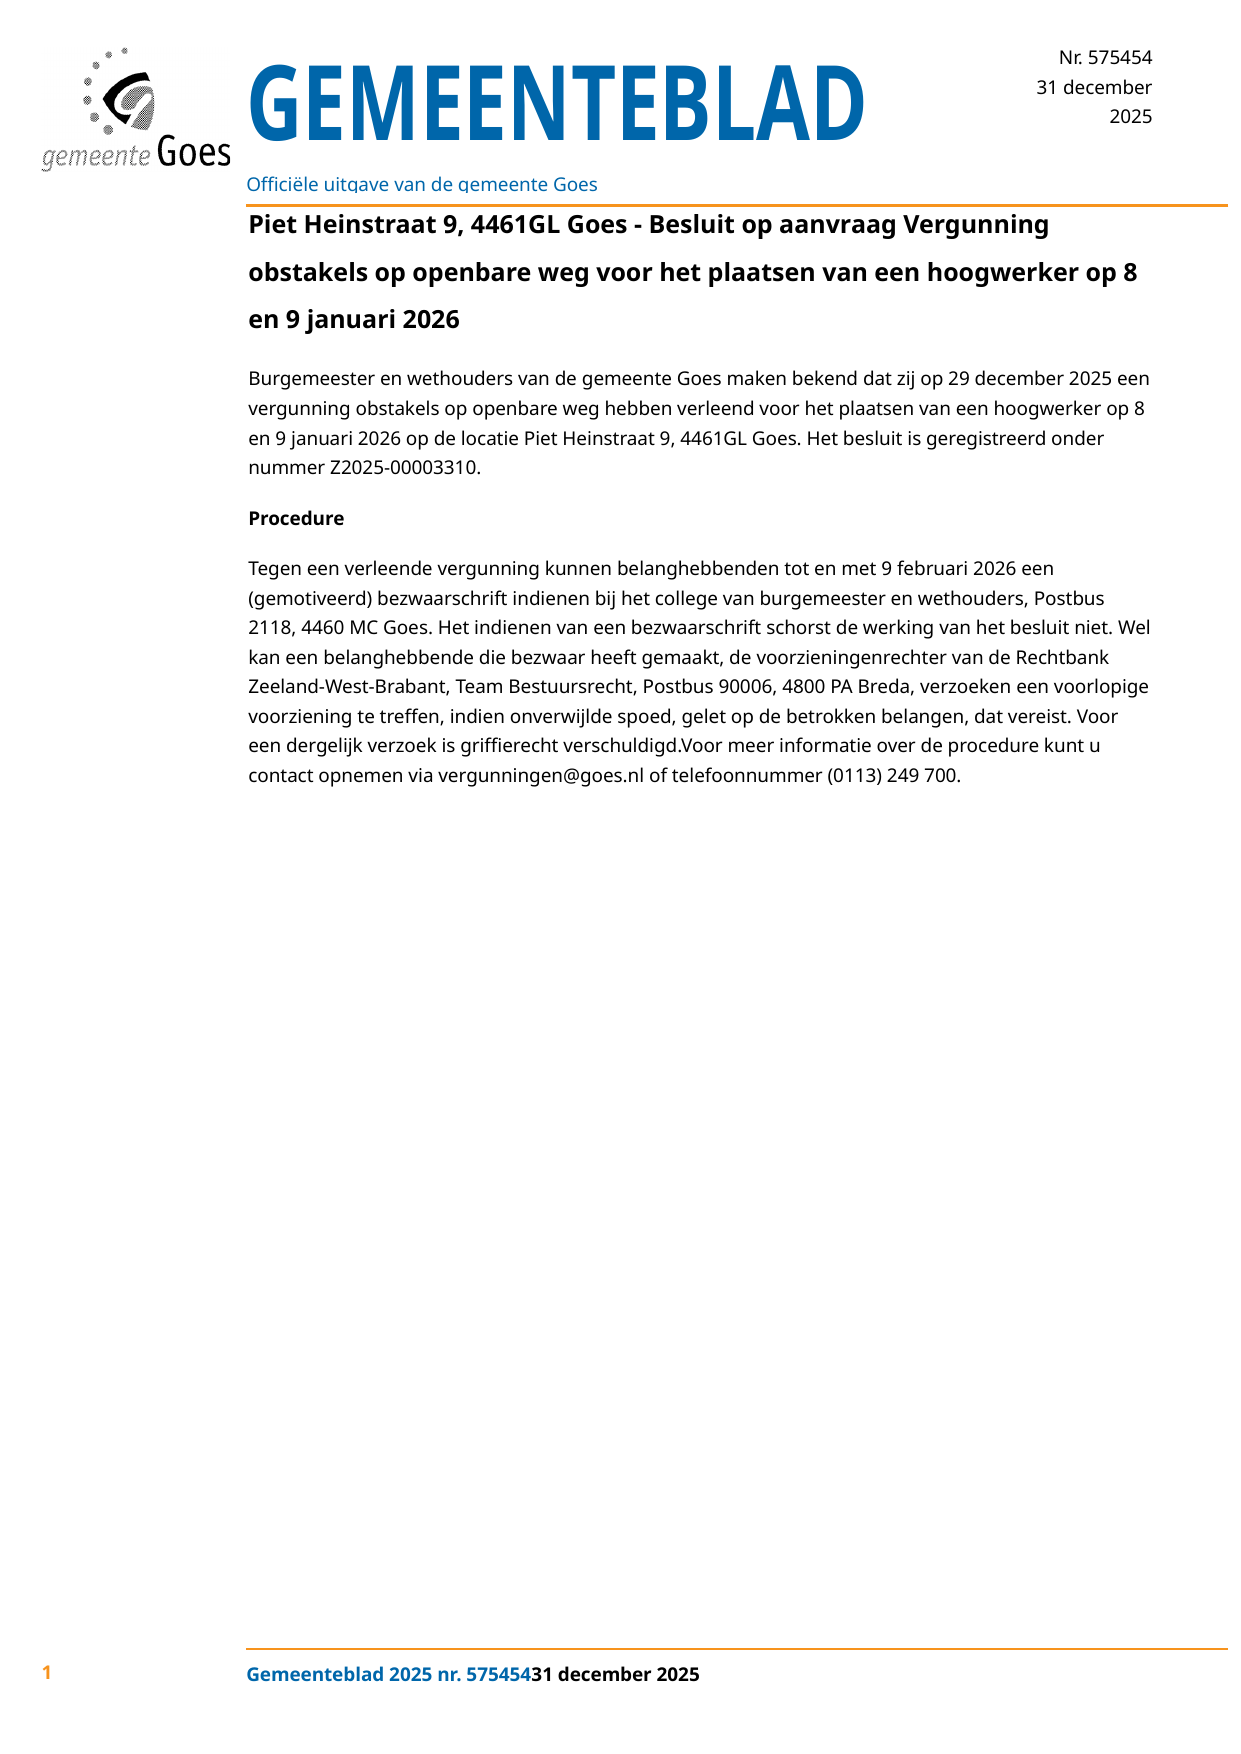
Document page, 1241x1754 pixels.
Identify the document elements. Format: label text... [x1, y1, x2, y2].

text Burgemeester en wethouders van de gemeente Goes maken bekend dat zij op 29 december 2025 een vergunning obstakels op openbare weg hebben verleend voor het plaatsen van een hoogwerker op 8 en 9 januari 2026 op de locatie Piet Heinstraat 9, 4461GL Goes. Het besluit is geregistreerd onder nummer Z2025-00003310. [248, 366, 1152, 480]
text Procedure [248, 505, 1152, 530]
picture [41, 47, 231, 172]
text Piet Heinstraat 9, 4461GL Goes - Besluit op aanvraag Vergunning obstakels op openbare weg voor het plaatsen van een hoogwerker op 8 en 9 januari 2026 [248, 207, 1152, 336]
text Tegen een verleende vergunning kunnen belanghebbenden tot en met 9 februari 2026 een (gemotiveerd) bezwaarschrift indienen bij het college van burgemeester en wethouders, Postbus 2118, 4460 MC Goes. Het indienen van een bezwaarschrift schorst de werking van het besluit niet. Wel kan een belanghebbende die bezwaar heeft gemaakt, de voorzieningenrechter van de Rechtbank Zeeland-West-Brabant, Team Bestuursrecht, Postbus 90006, 4800 PA Breda, verzoeken een voorlopige voorziening te treffen, indien onverwijlde spoed, gelet op de betrokken belangen, dat vereist. Voor een dergelijk verzoek is griffierecht verschuldigd.Voor meer informatie over de procedure kunt u contact opnemen via vergunningen@goes.nl of telefoonnummer (0113) 249 700. [248, 555, 1152, 788]
